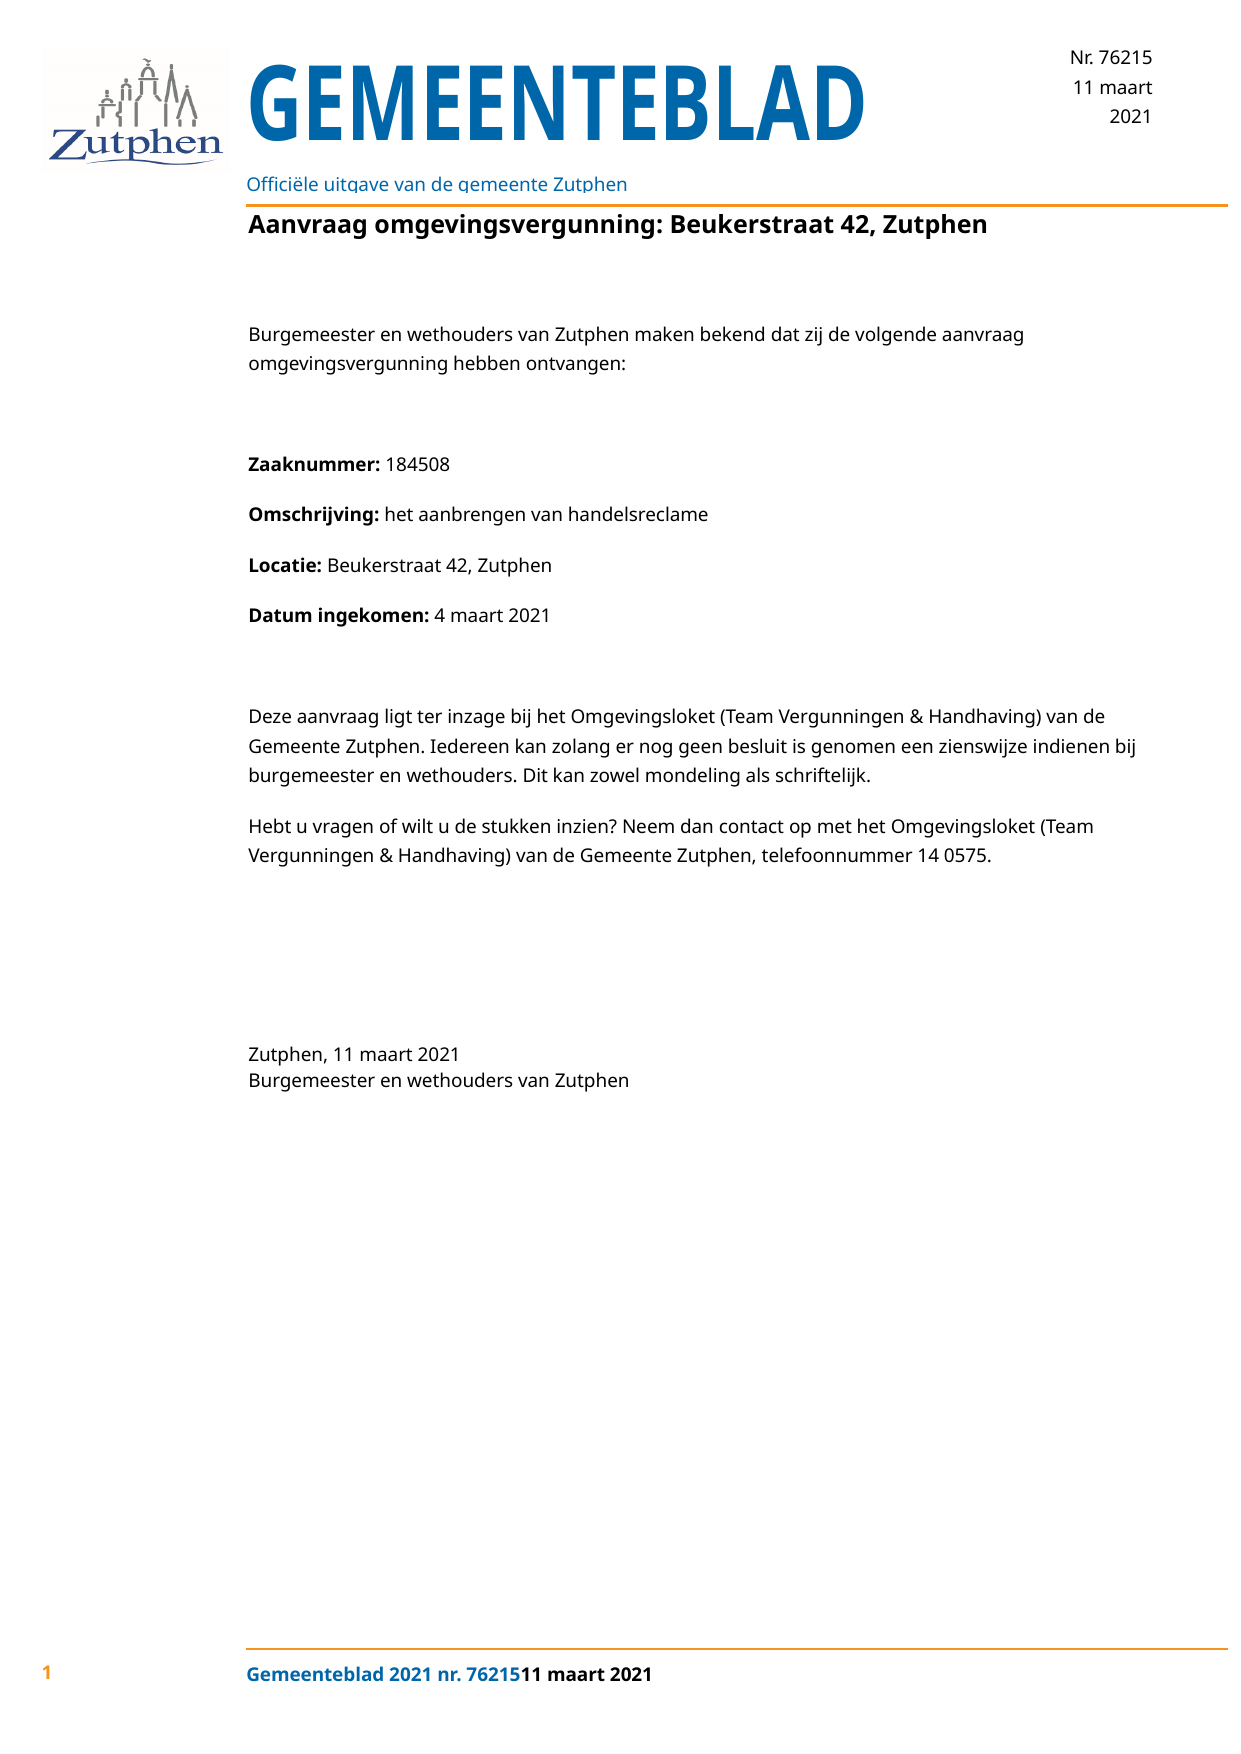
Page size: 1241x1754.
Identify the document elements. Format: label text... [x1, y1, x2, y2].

text Zaaknummer: 184508 [248, 451, 1152, 477]
text Datum ingekomen: 4 maart 2021 [248, 602, 1152, 628]
text Zutphen, 11 maart 2021 [248, 1041, 1152, 1067]
text Deze aanvraag ligt ter inzage bij het Omgevingsloket (Team Vergunningen & Handhaving) van de Gemeente Zutphen. Iedereen kan zolang er nog geen besluit is genomen een zienswijze indienen bij burgemeester en wethouders. Dit kan zowel mondeling als schriftelijk. [248, 703, 1152, 788]
text Aanvraag omgevingsvergunning: Beukerstraat 42, Zutphen [248, 207, 1152, 241]
text Omschrijving: het aanbrengen van handelsreclame [248, 502, 1152, 527]
text Locatie: Beukerstraat 42, Zutphen [248, 552, 1152, 578]
text Hebt u vragen of wilt u de stukken inzien? Neem dan contact op met het Omgevingsloket (Team Vergunningen & Handhaving) van de Gemeente Zutphen, telefoonnummer 14 0575. [248, 813, 1152, 868]
text Burgemeester en wethouders van Zutphen [248, 1067, 1152, 1093]
picture [41, 47, 231, 172]
text Burgemeester en wethouders van Zutphen maken bekend dat zij de volgende aanvraag omgevingsvergunning hebben ontvangen: [248, 321, 1152, 376]
